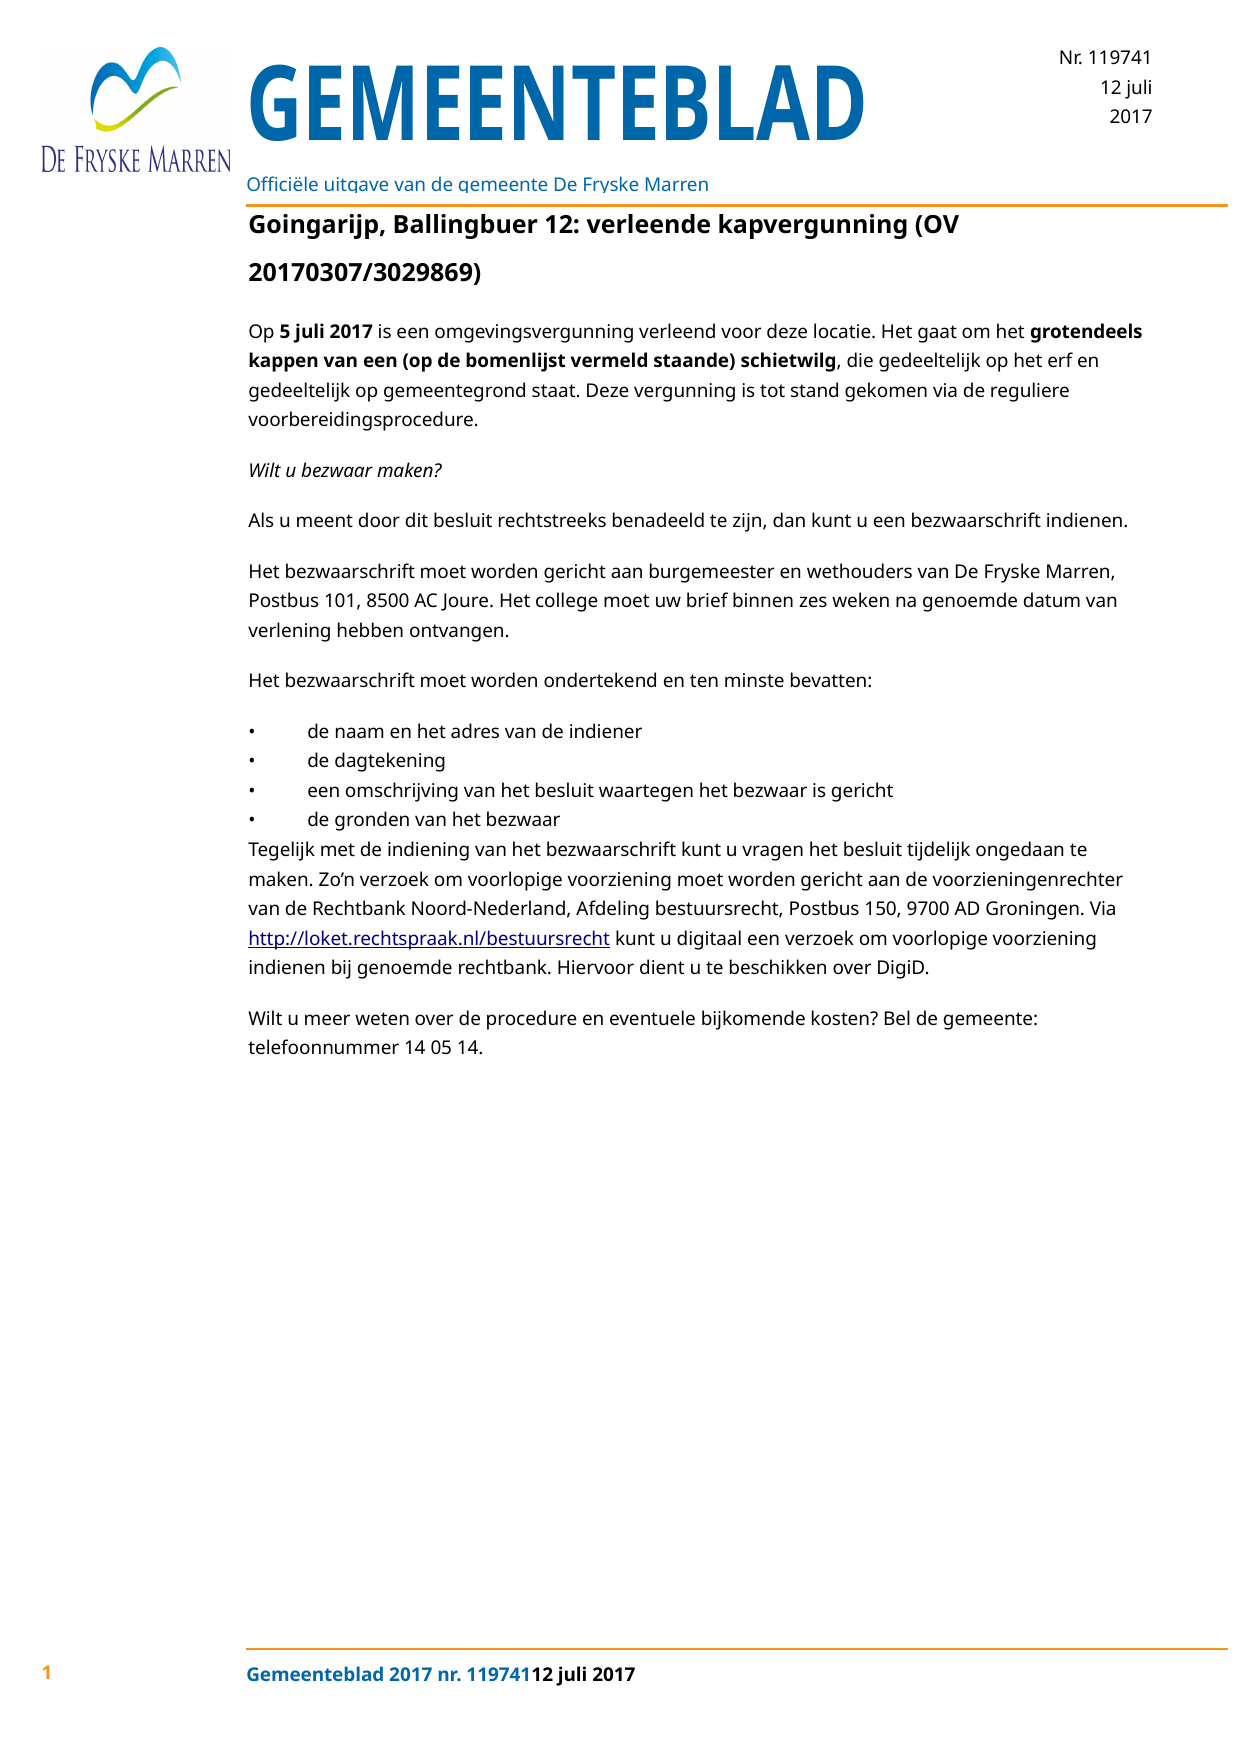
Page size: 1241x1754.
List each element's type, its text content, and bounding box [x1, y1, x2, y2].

text Tegelijk met de indiening van het bezwaarschrift kunt u vragen het besluit tijdelijk ongedaan te maken. Zo’n verzoek om voorlopige voorziening moet worden gericht aan de voorzieningenrechter van de Rechtbank Noord-Nederland, Afdeling bestuursrecht, Postbus 150, 9700 AD Groningen. Via http://loket.rechtspraak.nl/bestuursrecht kunt u digitaal een verzoek om voorlopige voorziening indienen bij genoemde rechtbank. Hiervoor dient u te beschikken over DigiD. [248, 836, 1152, 980]
list de gronden van het bezwaar [248, 807, 1152, 832]
text Wilt u meer weten over de procedure en eventuele bijkomende kosten? Bel de gemeente: telefoonnummer 14 05 14. [248, 1005, 1152, 1060]
text Wilt u bezwaar maken? [248, 457, 1152, 483]
text Het bezwaarschrift moet worden ondertekend en ten minste bevatten: [248, 667, 1152, 693]
text Goingarijp, Ballingbuer 12: verleende kapvergunning (OV 20170307/3029869) [248, 207, 1152, 288]
list de naam en het adres van de indiener [248, 718, 1152, 744]
text Op 5 juli 2017 is een omgevingsvergunning verleend voor deze locatie. Het gaat om het grotendeels kappen van een (op de bomenlijst vermeld staande) schietwilg, die gedeeltelijk op het erf en gedeeltelijk op gemeentegrond staat. Deze vergunning is tot stand gekomen via de reguliere voorbereidingsprocedure. [248, 318, 1152, 432]
text Het bezwaarschrift moet worden gericht aan burgemeester en wethouders van De Fryske Marren, Postbus 101, 8500 AC Joure. Het college moet uw brief binnen zes weken na genoemde datum van verlening hebben ontvangen. [248, 558, 1152, 643]
picture [41, 47, 231, 172]
list een omschrijving van het besluit waartegen het bezwaar is gericht [248, 777, 1152, 803]
list de dagtekening [248, 747, 1152, 773]
text Als u meent door dit besluit rechtstreeks benadeeld te zijn, dan kunt u een bezwaarschrift indienen. [248, 507, 1152, 533]
